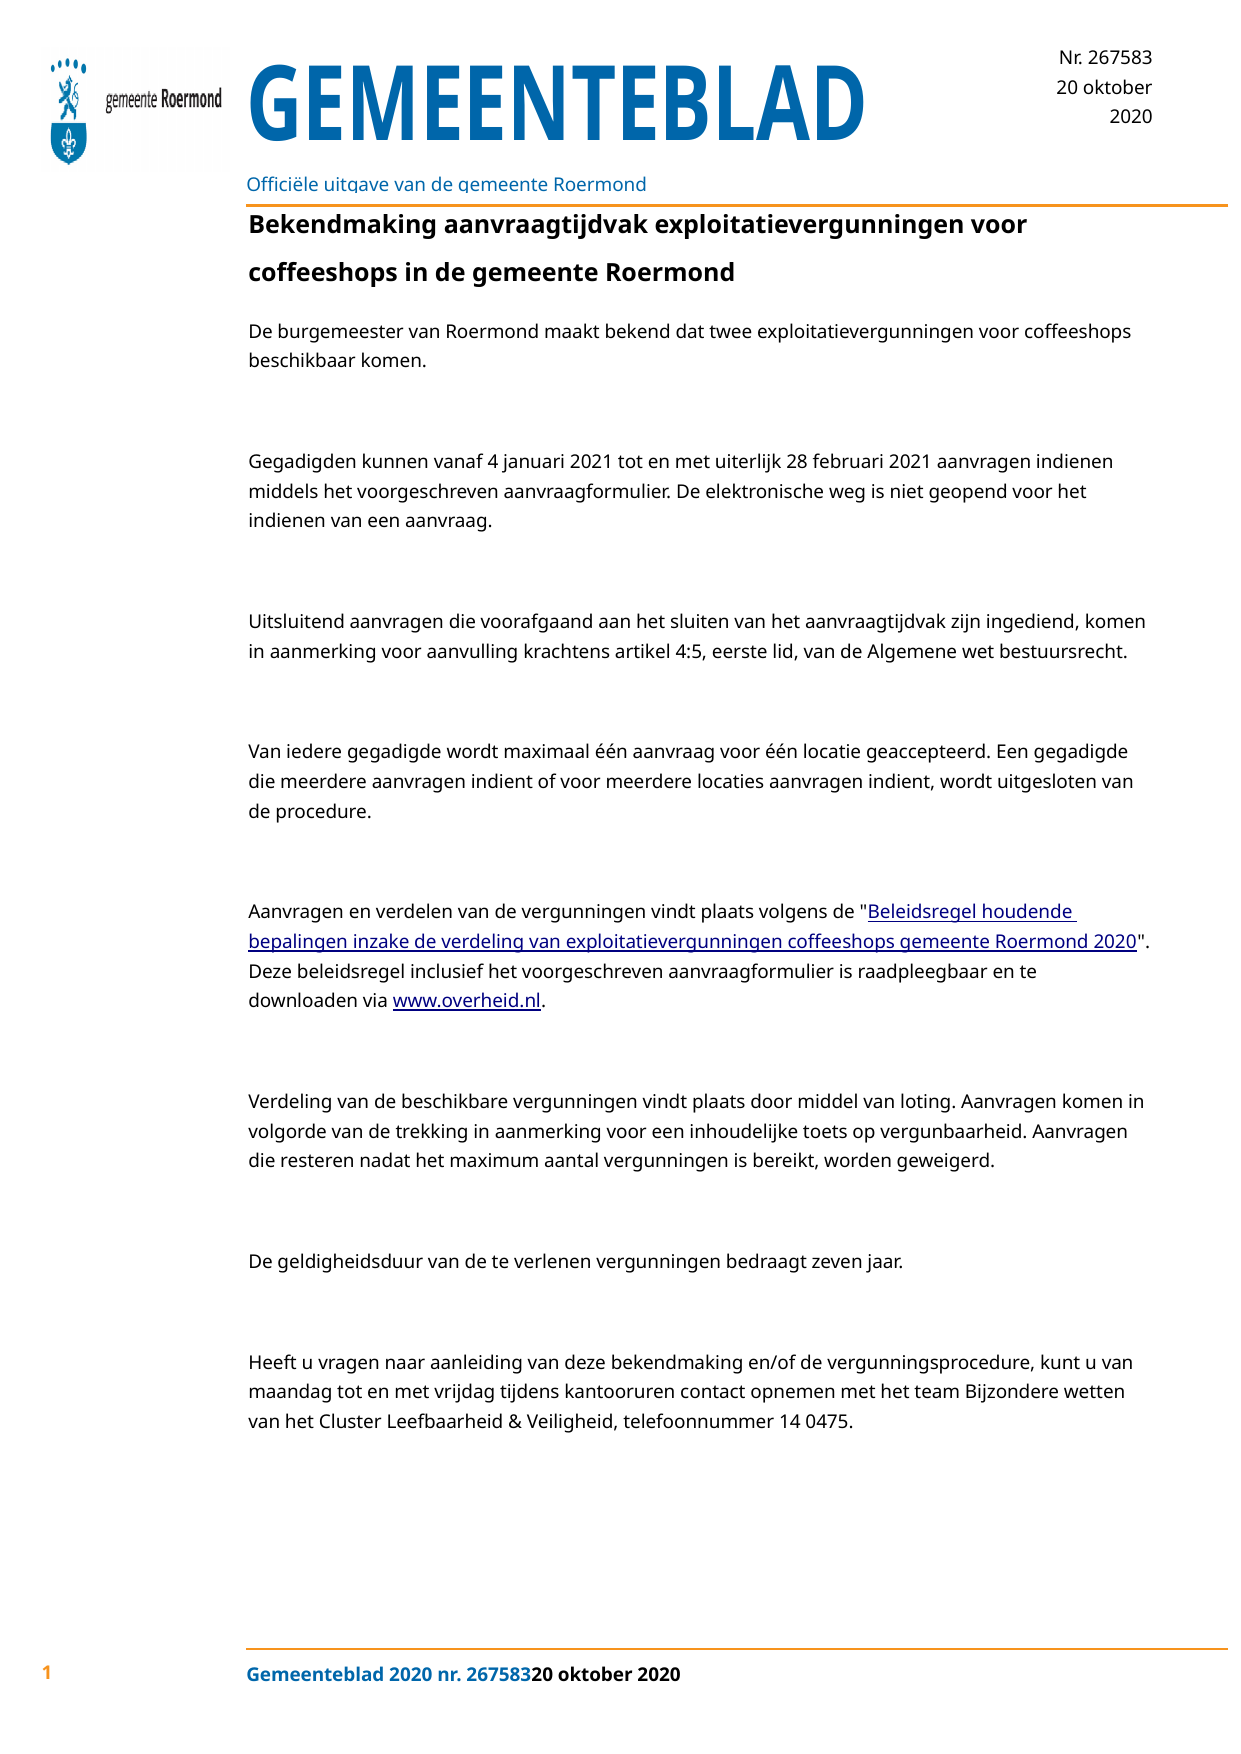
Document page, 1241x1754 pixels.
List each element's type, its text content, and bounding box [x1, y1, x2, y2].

text Heeft u vragen naar aanleiding van deze bekendmaking en/of de vergunningsprocedure, kunt u van maandag tot en met vrijdag tijdens kantooruren contact opnemen met het team Bijzondere wetten van het Cluster Leefbaarheid & Veiligheid, telefoonnummer 14 0475. [248, 1349, 1152, 1434]
picture [41, 47, 231, 172]
text Verdeling van de beschikbare vergunningen vindt plaats door middel van loting. Aanvragen komen in volgorde van de trekking in aanmerking voor een inhoudelijke toets op vergunbaarheid. Aanvragen die resteren nadat het maximum aantal vergunningen is bereikt, worden geweigerd. [248, 1088, 1152, 1173]
text De burgemeester van Roermond maakt bekend dat twee exploitatievergunningen voor coffeeshops beschikbaar komen. [248, 318, 1152, 373]
text Aanvragen en verdelen van de vergunningen vindt plaats volgens de "Beleidsregel houdende bepalingen inzake de verdeling van exploitatievergunningen coffeeshops gemeente Roermond 2020". Deze beleidsregel inclusief het voorgeschreven aanvraagformulier is raadpleegbaar en te downloaden via www.overheid.nl. [248, 899, 1152, 1013]
text Bekendmaking aanvraagtijdvak exploitatievergunningen voor coffeeshops in de gemeente Roermond [248, 207, 1152, 288]
text Uitsluitend aanvragen die voorafgaand aan het sluiten van het aanvraagtijdvak zijn ingediend, komen in aanmerking voor aanvulling krachtens artikel 4:5, eerste lid, van de Algemene wet bestuursrecht. [248, 608, 1152, 664]
text Van iedere gegadigde wordt maximaal één aanvraag voor één locatie geaccepteerd. Een gegadigde die meerdere aanvragen indient of voor meerdere locaties aanvragen indient, wordt uitgesloten van de procedure. [248, 739, 1152, 824]
text Gegadigden kunnen vanaf 4 januari 2021 tot en met uiterlijk 28 februari 2021 aanvragen indienen middels het voorgeschreven aanvraagformulier. De elektronische weg is niet geopend voor het indienen van een aanvraag. [248, 448, 1152, 533]
text De geldigheidsduur van de te verlenen vergunningen bedraagt zeven jaar. [248, 1248, 1152, 1274]
